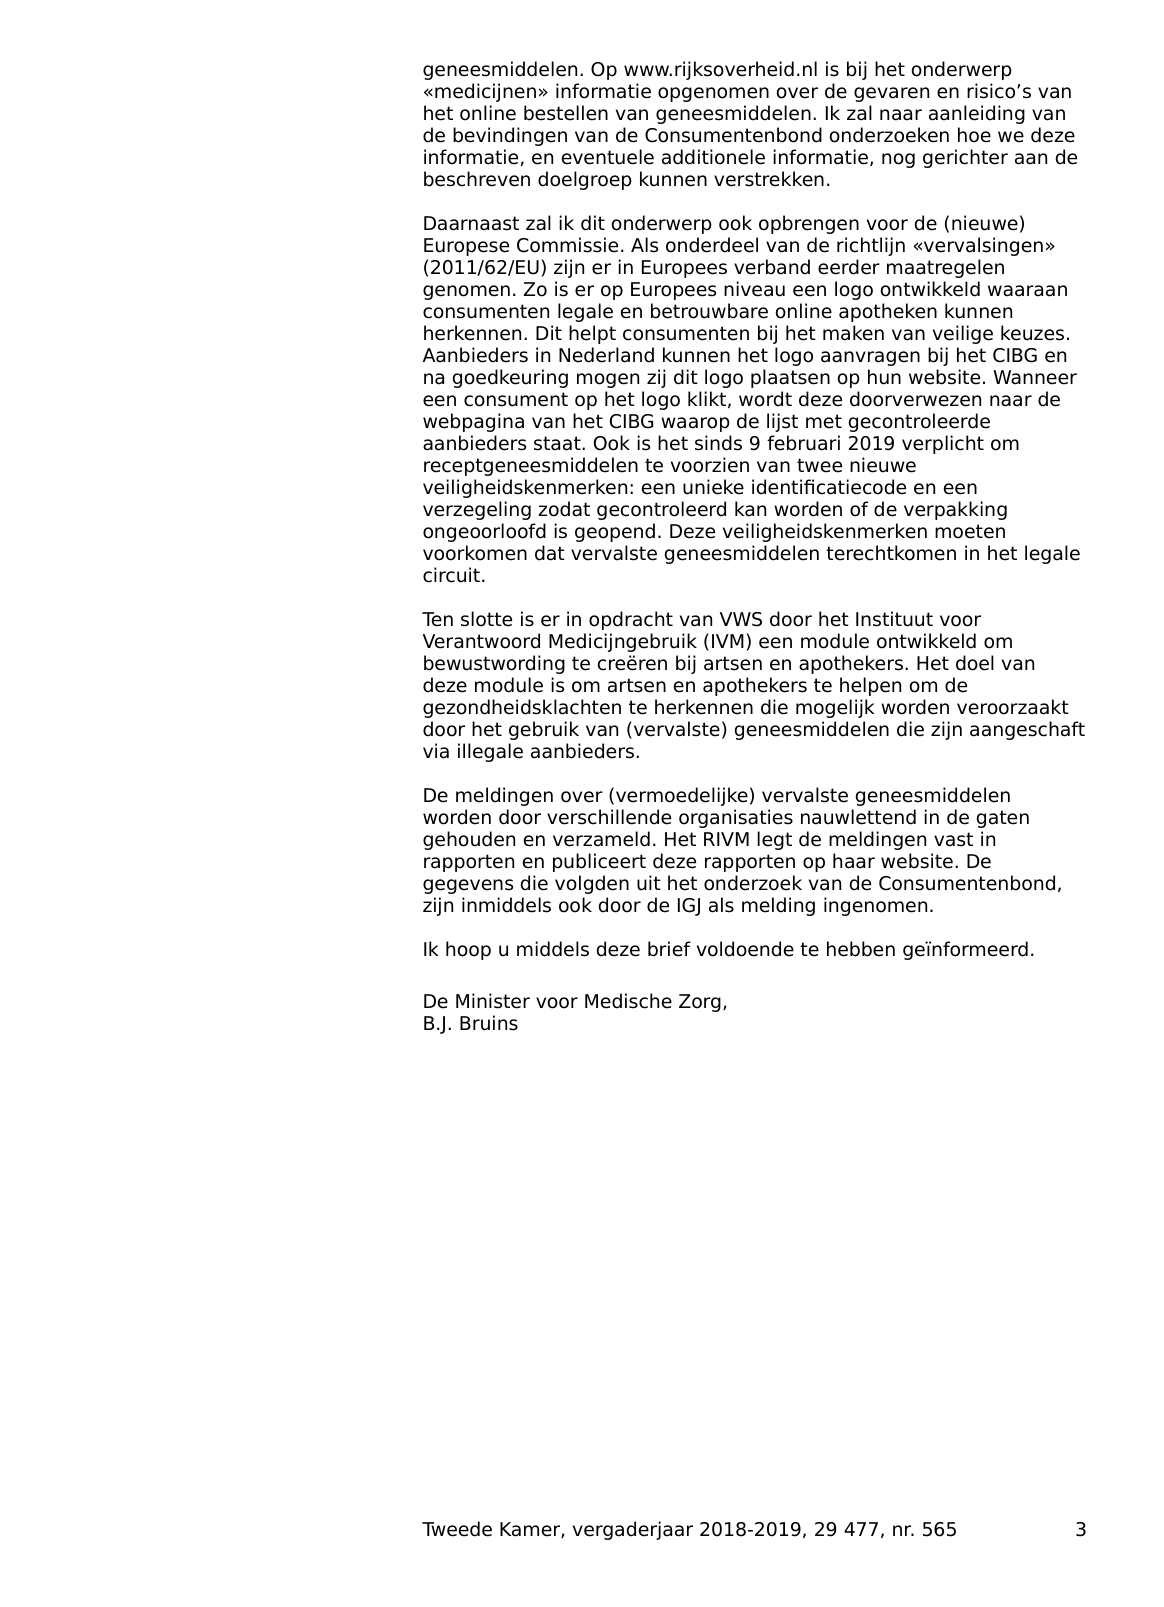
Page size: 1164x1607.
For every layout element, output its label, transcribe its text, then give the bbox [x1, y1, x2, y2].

text Ten slotte is er in opdracht van VWS door het Instituut voor Verantwoord Medicijngebruik (IVM) een module ontwikkeld om bewustwording te creëren bij artsen en apothekers. Het doel van deze module is om artsen en apothekers te helpen om de gezondheidsklachten te herkennen die mogelijk worden veroorzaakt door het gebruik van (vervalste) geneesmiddelen die zijn aangeschaft via illegale aanbieders. [422, 609, 1087, 763]
text De Minister voor Medische Zorg, B.J. Bruins [422, 991, 1087, 1035]
text De meldingen over (vermoedelijke) vervalste geneesmiddelen worden door verschillende organisaties nauwlettend in de gaten gehouden en verzameld. Het RIVM legt de meldingen vast in rapporten en publiceert deze rapporten op haar website. De gegevens die volgden uit het onderzoek van de Consumentenbond, zijn inmiddels ook door de IGJ als melding ingenomen. [422, 785, 1087, 917]
text geneesmiddelen. Op www.rijksoverheid.nl is bij het onderwerp «medicijnen» informatie opgenomen over de gevaren en risico’s van het online bestellen van geneesmiddelen. Ik zal naar aanleiding van de bevindingen van de Consumentenbond onderzoeken hoe we deze informatie, en eventuele additionele informatie, nog gerichter aan de beschreven doelgroep kunnen verstrekken. [422, 59, 1087, 191]
text Daarnaast zal ik dit onderwerp ook opbrengen voor de (nieuwe) Europese Commissie. Als onderdeel van de richtlijn «vervalsingen» (2011/62/EU) zijn er in Europees verband eerder maatregelen genomen. Zo is er op Europees niveau een logo ontwikkeld waaraan consumenten legale en betrouwbare online apotheken kunnen herkennen. Dit helpt consumenten bij het maken van veilige keuzes. Aanbieders in Nederland kunnen het logo aanvragen bij het CIBG en na goedkeuring mogen zij dit logo plaatsen op hun website. Wanneer een consument op het logo klikt, wordt deze doorverwezen naar de webpagina van het CIBG waarop de lijst met gecontroleerde aanbieders staat. Ook is het sinds 9 februari 2019 verplicht om receptgeneesmiddelen te voorzien van twee nieuwe veiligheidskenmerken: een unieke identificatiecode en een verzegeling zodat gecontroleerd kan worden of de verpakking ongeoorloofd is geopend. Deze veiligheidskenmerken moeten voorkomen dat vervalste geneesmiddelen terechtkomen in het legale circuit. [422, 213, 1087, 587]
text Ik hoop u middels deze brief voldoende te hebben geïnformeerd. [422, 939, 1087, 961]
